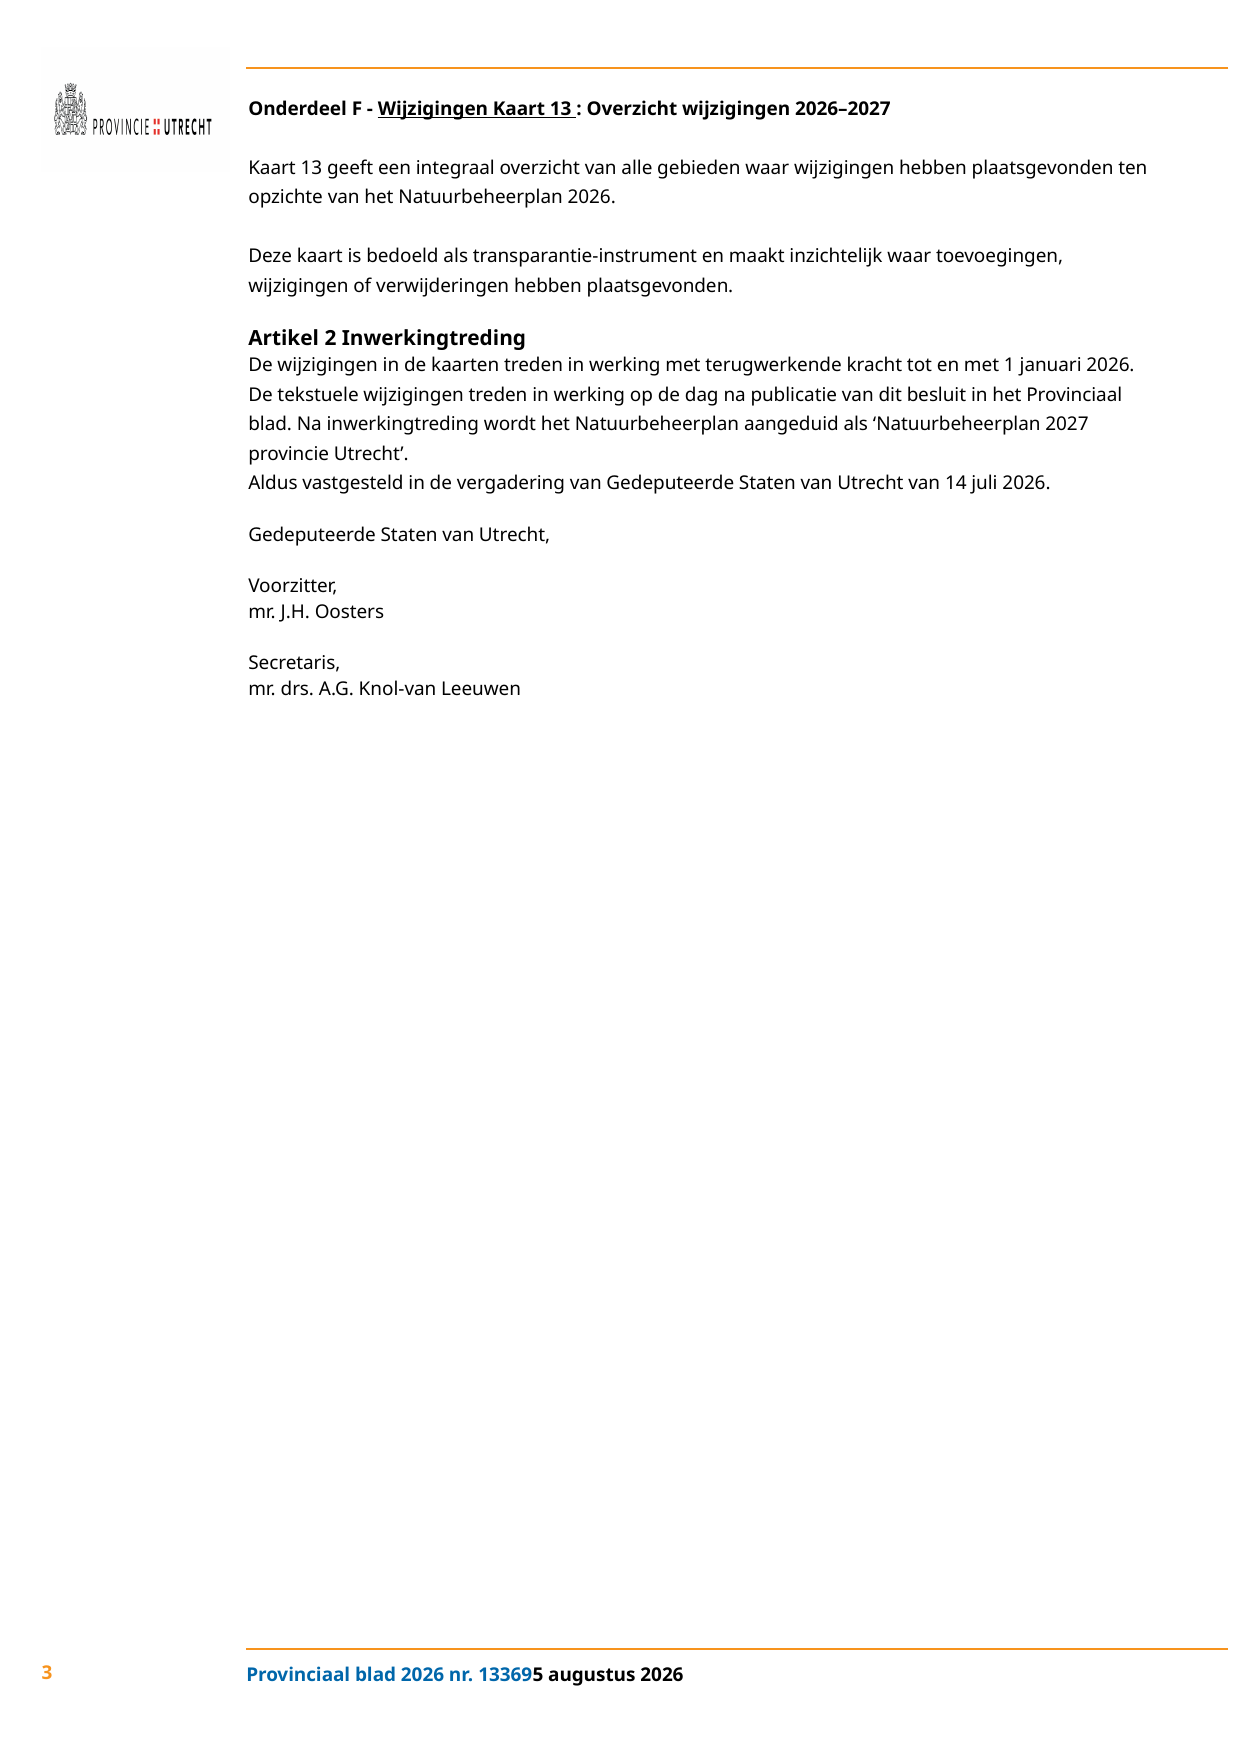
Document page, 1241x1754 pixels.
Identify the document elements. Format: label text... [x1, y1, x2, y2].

text Secretaris, [248, 649, 1152, 675]
text Gedeputeerde Staten van Utrecht, [248, 521, 1152, 547]
text mr. drs. A.G. Knol-van Leeuwen [248, 675, 1152, 701]
text Artikel 2 Inwerkingtreding [248, 323, 1152, 351]
text Kaart 13 geeft een integraal overzicht van alle gebieden waar wijzigingen hebben plaatsgevonden ten opzichte van het Natuurbeheerplan 2026. [248, 154, 1152, 209]
text Voorzitter, [248, 572, 1152, 598]
text Onderdeel F - Wijzigingen Kaart 13 : Overzicht wijzigingen 2026–2027 [248, 95, 1152, 121]
text mr. J.H. Oosters [248, 598, 1152, 624]
text Deze kaart is bedoeld als transparantie-instrument en maakt inzichtelijk waar toevoegingen, wijzigingen of verwijderingen hebben plaatsgevonden. [248, 243, 1152, 298]
text Aldus vastgesteld in de vergadering van Gedeputeerde Staten van Utrecht van 14 juli 2026. [248, 469, 1152, 495]
picture [41, 47, 231, 172]
text De wijzigingen in de kaarten treden in werking met terugwerkende kracht tot en met 1 januari 2026. De tekstuele wijzigingen treden in werking op de dag na publicatie van dit besluit in het Provinciaal blad. Na inwerkingtreding wordt het Natuurbeheerplan aangeduid als ‘Natuurbeheerplan 2027 provincie Utrecht’. [248, 351, 1152, 466]
